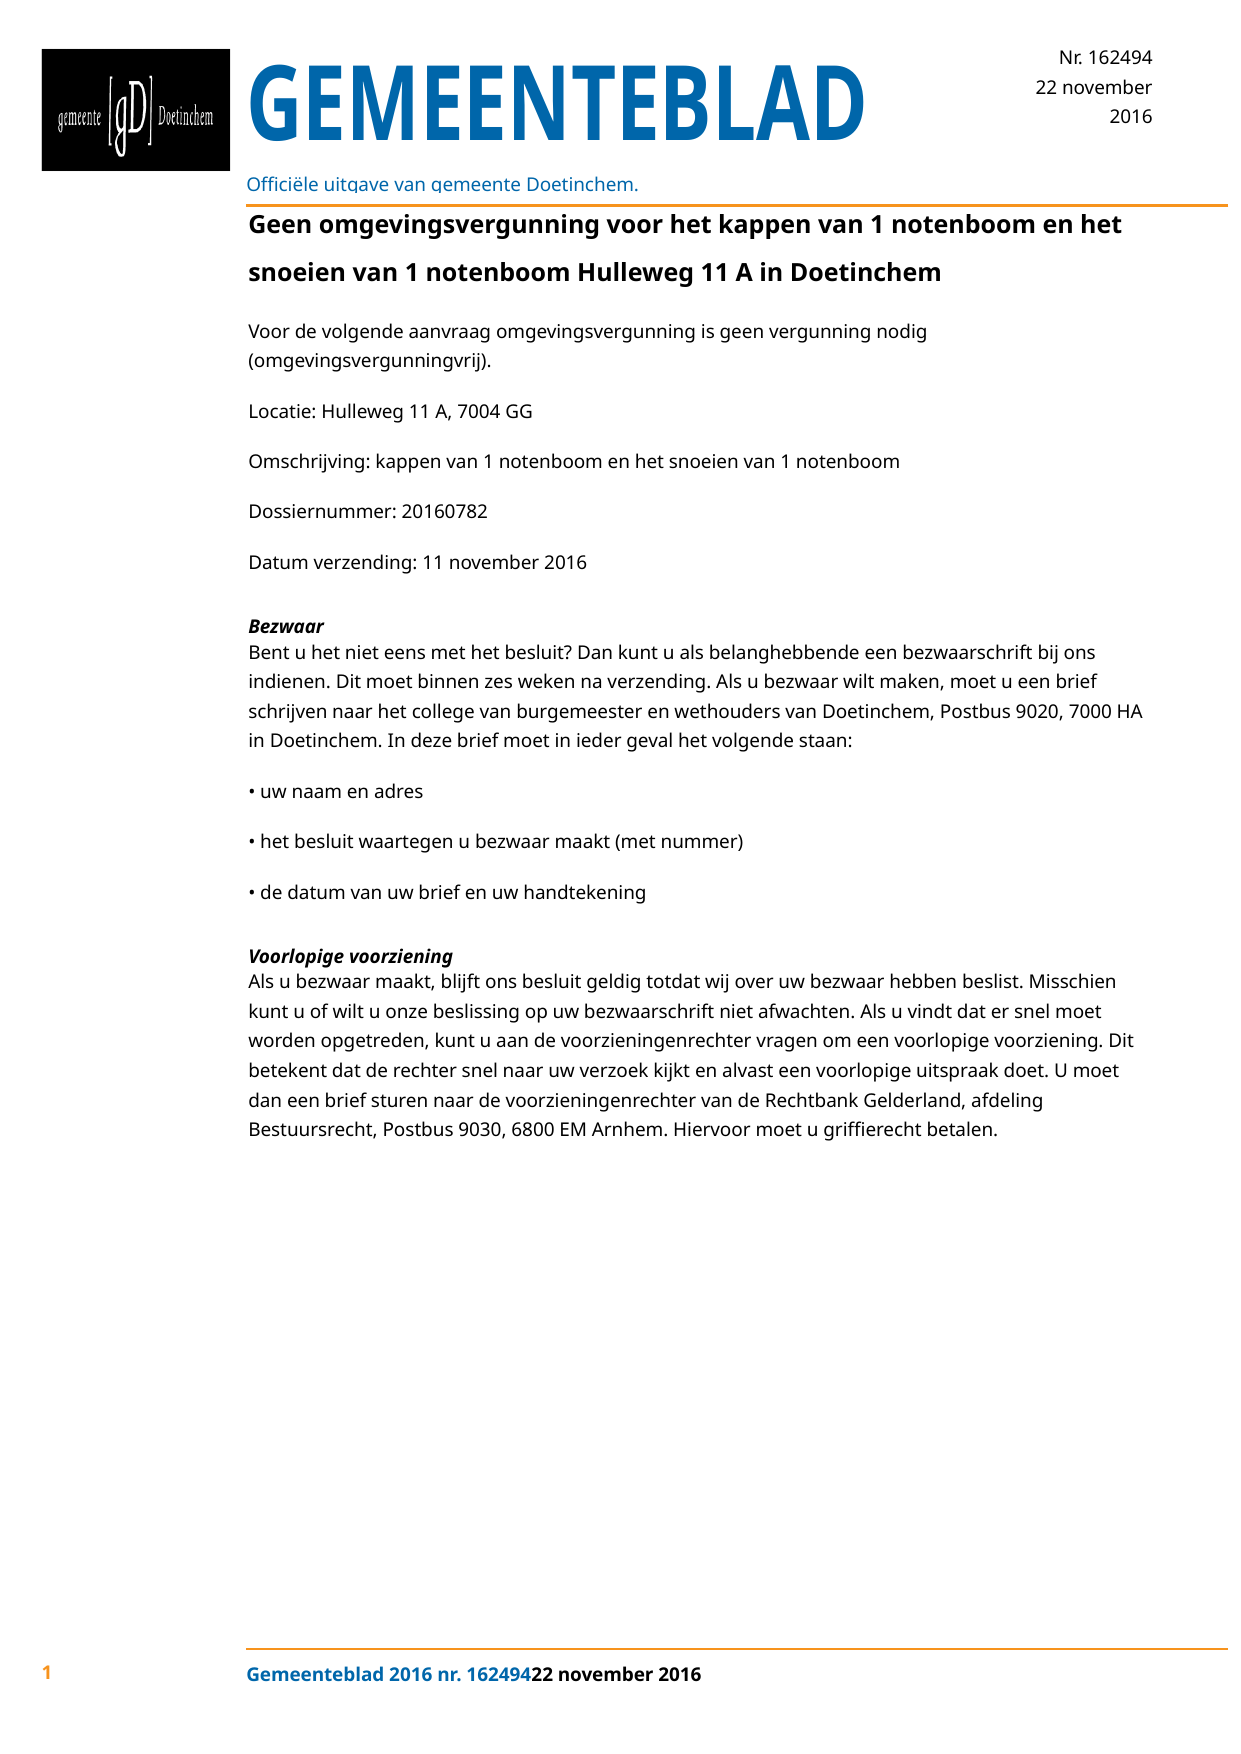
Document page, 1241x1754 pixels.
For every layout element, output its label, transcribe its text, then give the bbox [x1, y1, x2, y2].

text • het besluit waartegen u bezwaar maakt (met nummer) [248, 828, 1152, 854]
text Dossiernummer: 20160782 [248, 499, 1152, 524]
text Datum verzending: 11 november 2016 [248, 549, 1152, 575]
text Geen omgevingsvergunning voor het kappen van 1 notenboom en het snoeien van 1 notenboom Hulleweg 11 A in Doetinchem [248, 207, 1152, 288]
text Locatie: Hulleweg 11 A, 7004 GG [248, 398, 1152, 424]
text Bent u het niet eens met het besluit? Dan kunt u als belanghebbende een bezwaarschrift bij ons indienen. Dit moet binnen zes weken na verzending. Als u bezwaar wilt maken, moet u een brief schrijven naar het college van burgemeester en wethouders van Doetinchem, Postbus 9020, 7000 HA in Doetinchem. In deze brief moet in ieder geval het volgende staan: [248, 639, 1152, 753]
text Omschrijving: kappen van 1 notenboom en het snoeien van 1 notenboom [248, 448, 1152, 474]
text Voorlopige voorziening [248, 943, 1152, 968]
text Voor de volgende aanvraag omgevingsvergunning is geen vergunning nodig (omgevingsvergunningvrij). [248, 318, 1152, 373]
text • uw naam en adres [248, 778, 1152, 804]
text Bezwaar [248, 613, 1152, 639]
picture [41, 47, 231, 172]
text Als u bezwaar maakt, blijft ons besluit geldig totdat wij over uw bezwaar hebben beslist. Misschien kunt u of wilt u onze beslissing op uw bezwaarschrift niet afwachten. Als u vindt dat er snel moet worden opgetreden, kunt u aan de voorzieningenrechter vragen om een voorlopige voorziening. Dit betekent dat de rechter snel naar uw verzoek kijkt en alvast een voorlopige uitspraak doet. U moet dan een brief sturen naar de voorzieningenrechter van de Rechtbank Gelderland, afdeling Bestuursrecht, Postbus 9030, 6800 EM Arnhem. Hiervoor moet u griffierecht betalen. [248, 968, 1152, 1142]
text • de datum van uw brief en uw handtekening [248, 879, 1152, 904]
